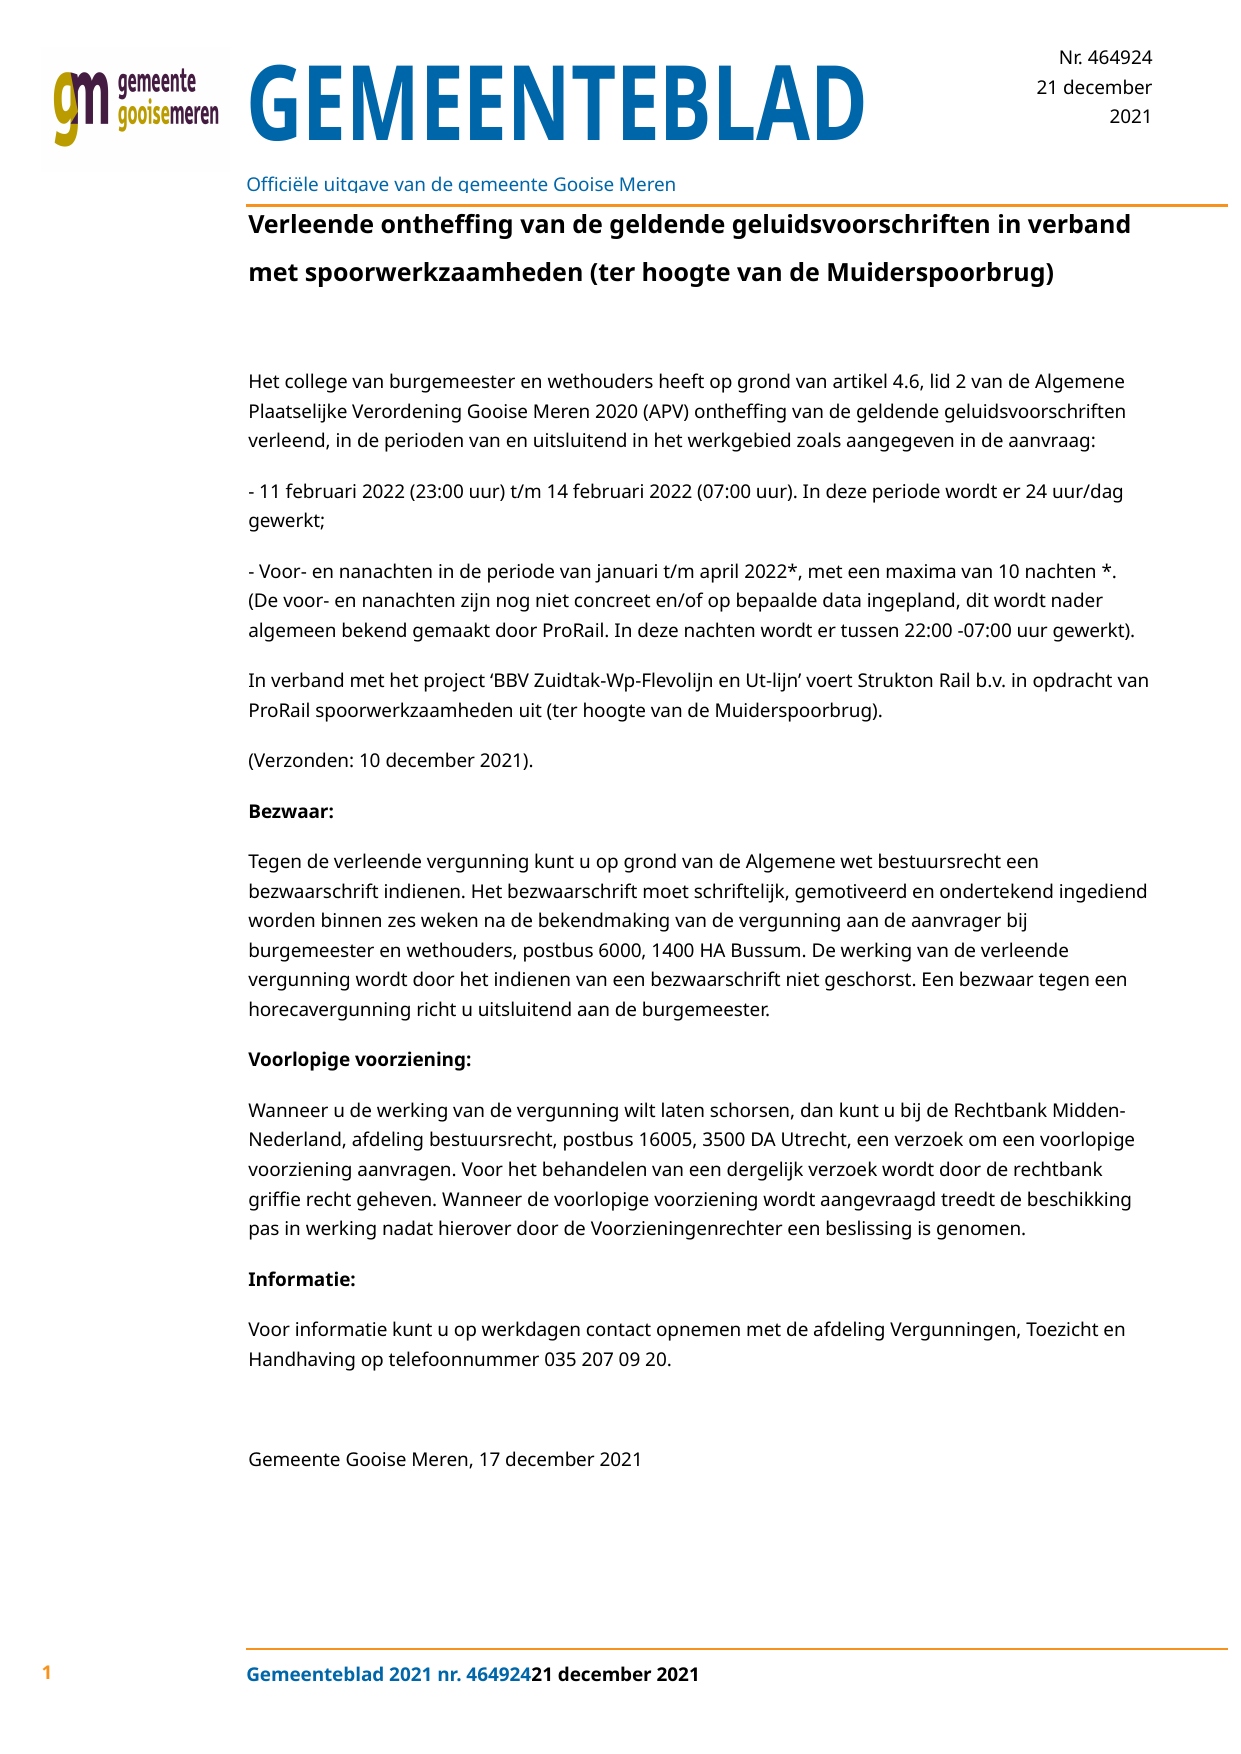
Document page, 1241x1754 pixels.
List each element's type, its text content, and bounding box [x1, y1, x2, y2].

text Voor informatie kunt u op werkdagen contact opnemen met de afdeling Vergunningen, Toezicht en Handhaving op telefoonnummer 035 207 09 20. [248, 1316, 1152, 1372]
text (Verzonden: 10 december 2021). [248, 747, 1152, 773]
text - Voor- en nanachten in de periode van januari t/m april 2022*, met een maxima van 10 nachten *. (De voor- en nanachten zijn nog niet concreet en/of op bepaalde data ingepland, dit wordt nader algemeen bekend gemaakt door ProRail. In deze nachten wordt er tussen 22:00 -07:00 uur gewerkt). [248, 558, 1152, 643]
text Het college van burgemeester en wethouders heeft op grond van artikel 4.6, lid 2 van de Algemene Plaatselijke Verordening Gooise Meren 2020 (APV) ontheffing van de geldende geluidsvoorschriften verleend, in de perioden van en uitsluitend in het werkgebied zoals aangegeven in de aanvraag: [248, 368, 1152, 453]
text Gemeente Gooise Meren, 17 december 2021 [248, 1447, 1152, 1472]
text Wanneer u de werking van de vergunning wilt laten schorsen, dan kunt u bij de Rechtbank Midden-Nederland, afdeling bestuursrecht, postbus 16005, 3500 DA Utrecht, een verzoek om een voorlopige voorziening aanvragen. Voor het behandelen van een dergelijk verzoek wordt door de rechtbank griffie recht geheven. Wanneer de voorlopige voorziening wordt aangevraagd treedt de beschikking pas in werking nadat hierover door de Voorzieningenrechter een beslissing is genomen. [248, 1097, 1152, 1241]
text In verband met het project ‘BBV Zuidtak-Wp-Flevolijn en Ut-lijn’ voert Strukton Rail b.v. in opdracht van ProRail spoorwerkzaamheden uit (ter hoogte van de Muiderspoorbrug). [248, 667, 1152, 723]
text Tegen de verleende vergunning kunt u op grond van de Algemene wet bestuursrecht een bezwaarschrift indienen. Het bezwaarschrift moet schriftelijk, gemotiveerd en ondertekend ingediend worden binnen zes weken na de bekendmaking van de vergunning aan de aanvrager bij burgemeester en wethouders, postbus 6000, 1400 HA Bussum. De werking van de verleende vergunning wordt door het indienen van een bezwaarschrift niet geschorst. Een bezwaar tegen een horecavergunning richt u uitsluitend aan de burgemeester. [248, 848, 1152, 1022]
text Bezwaar: [248, 798, 1152, 824]
picture [41, 47, 231, 172]
text - 11 februari 2022 (23:00 uur) t/m 14 februari 2022 (07:00 uur). In deze periode wordt er 24 uur/dag gewerkt; [248, 478, 1152, 533]
text Verleende ontheffing van de geldende geluidsvoorschriften in verband met spoorwerkzaamheden (ter hoogte van de Muiderspoorbrug) [248, 207, 1152, 288]
text Voorlopige voorziening: [248, 1047, 1152, 1072]
text Informatie: [248, 1266, 1152, 1292]
